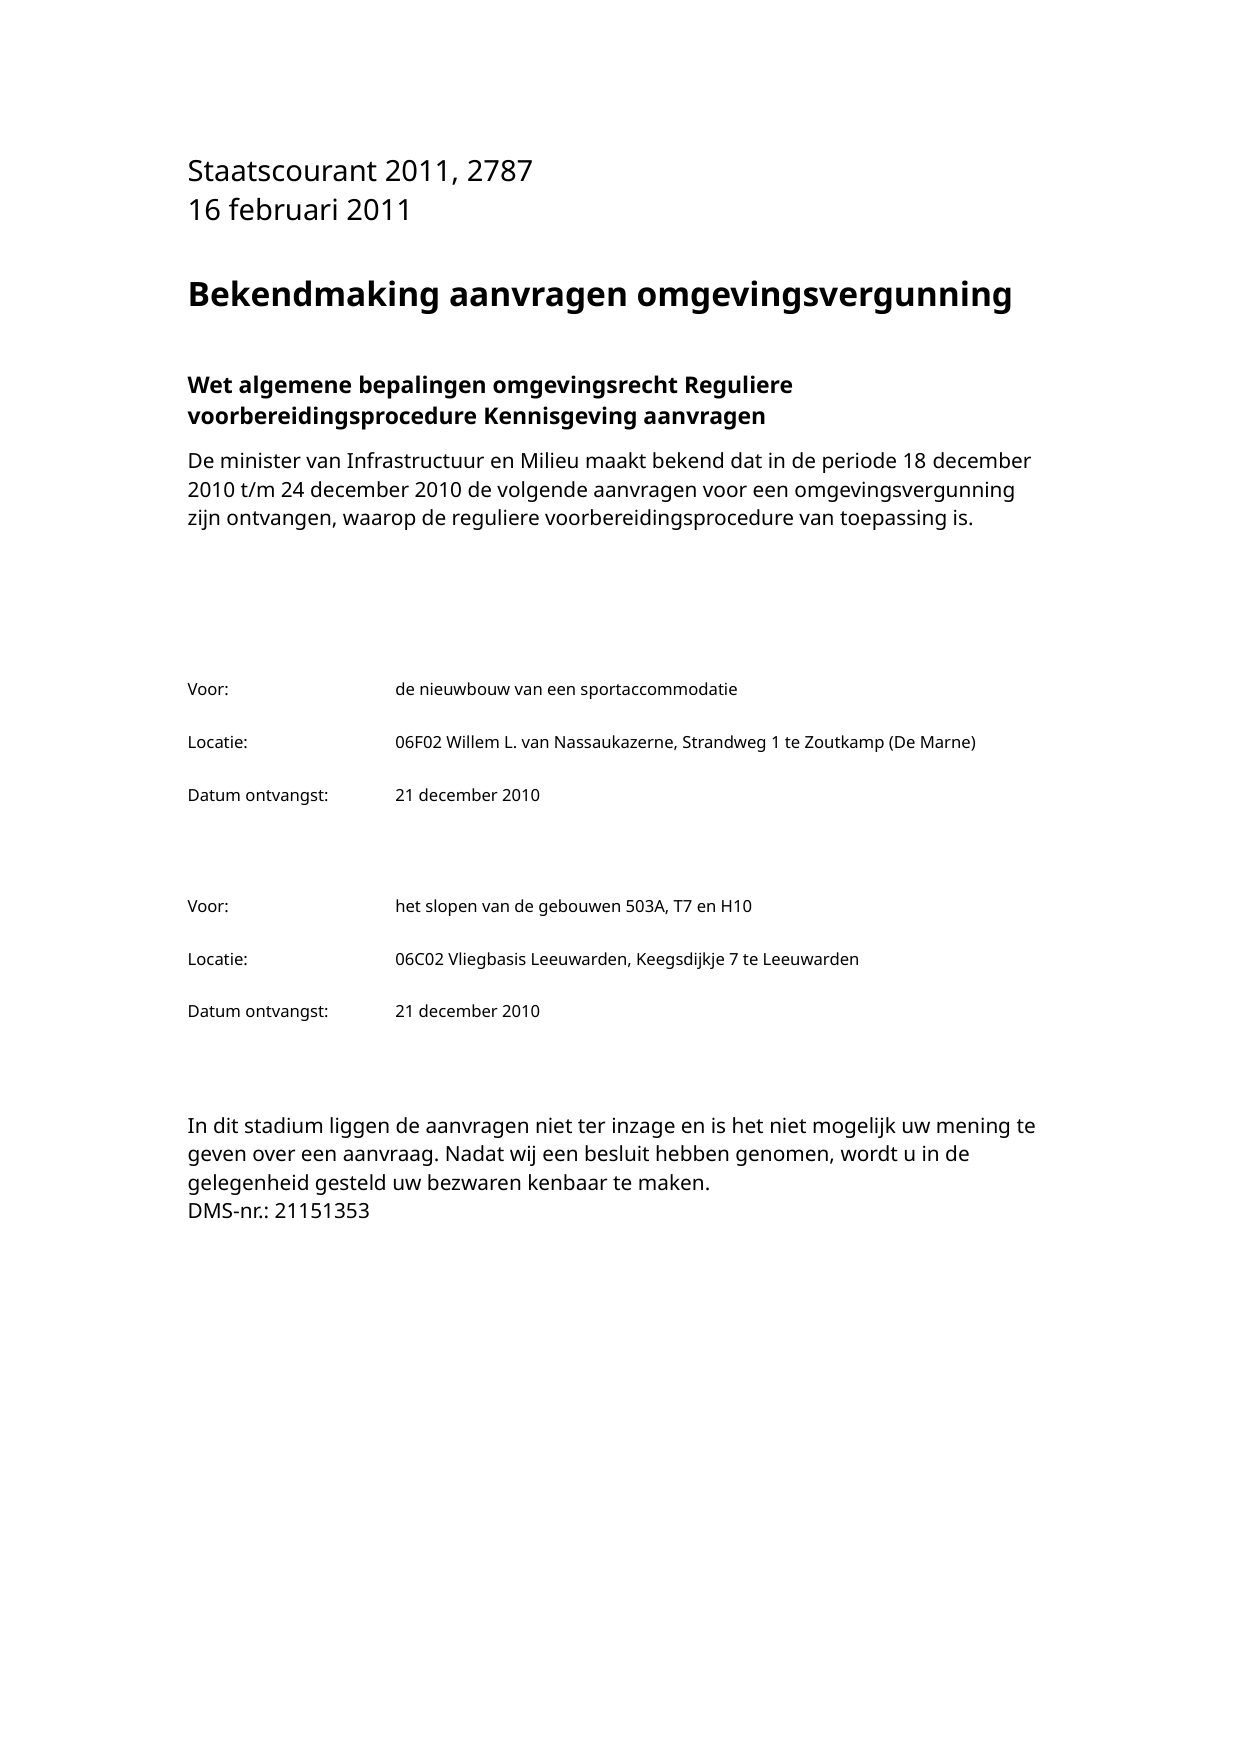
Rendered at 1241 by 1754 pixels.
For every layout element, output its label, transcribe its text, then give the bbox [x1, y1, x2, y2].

table_cell Locatie: [188, 947, 395, 1000]
text 16 februari 2011 [187, 190, 1053, 229]
text Staatscourant 2011, 2787 [187, 150, 1053, 190]
table_cell 06C02 Vliegbasis Leeuwarden, Keegsdijkje 7 te Leeuwarden [395, 947, 1053, 1000]
table_cell Voor: [188, 895, 395, 947]
table_cell 21 december 2010 [395, 1000, 1053, 1053]
table_cell [395, 836, 1053, 894]
table_cell 06F02 Willem L. van Nassaukazerne, Strandweg 1 te Zoutkamp (De Marne) [395, 731, 1053, 783]
table_cell Datum ontvangst: [188, 784, 395, 836]
table_cell Datum ontvangst: [188, 1000, 395, 1053]
text DMS-nr.: 21151353 [187, 1196, 1053, 1225]
table_cell Voor: [188, 678, 395, 731]
table_cell [188, 836, 395, 894]
table_cell Locatie: [188, 731, 395, 783]
table_cell het slopen van de gebouwen 503A, T7 en H10 [395, 895, 1053, 947]
text De minister van Infrastructuur en Milieu maakt bekend dat in de periode 18 december 2010 t/m 24 december 2010 de volgende aanvragen voor een omgevingsvergunning zijn ontvangen, waarop de reguliere voorbereidingsprocedure van toepassing is. [187, 446, 1053, 532]
subtitle Wet algemene bepalingen omgevingsrecht Reguliere voorbereidingsprocedure Kennisgeving aanvragen [187, 369, 1053, 431]
table_cell 21 december 2010 [395, 784, 1053, 836]
subtitle Bekendmaking aanvragen omgevingsvergunning [187, 271, 1053, 316]
table_header [395, 620, 1053, 678]
text In dit stadium liggen de aanvragen niet ter inzage en is het niet mogelijk uw mening te geven over een aanvraag. Nadat wij een besluit hebben genomen, wordt u in de gelegenheid gesteld uw bezwaren kenbaar te maken. [187, 1111, 1053, 1196]
table_cell de nieuwbouw van een sportaccommodatie [395, 678, 1053, 731]
table_header [188, 620, 395, 678]
